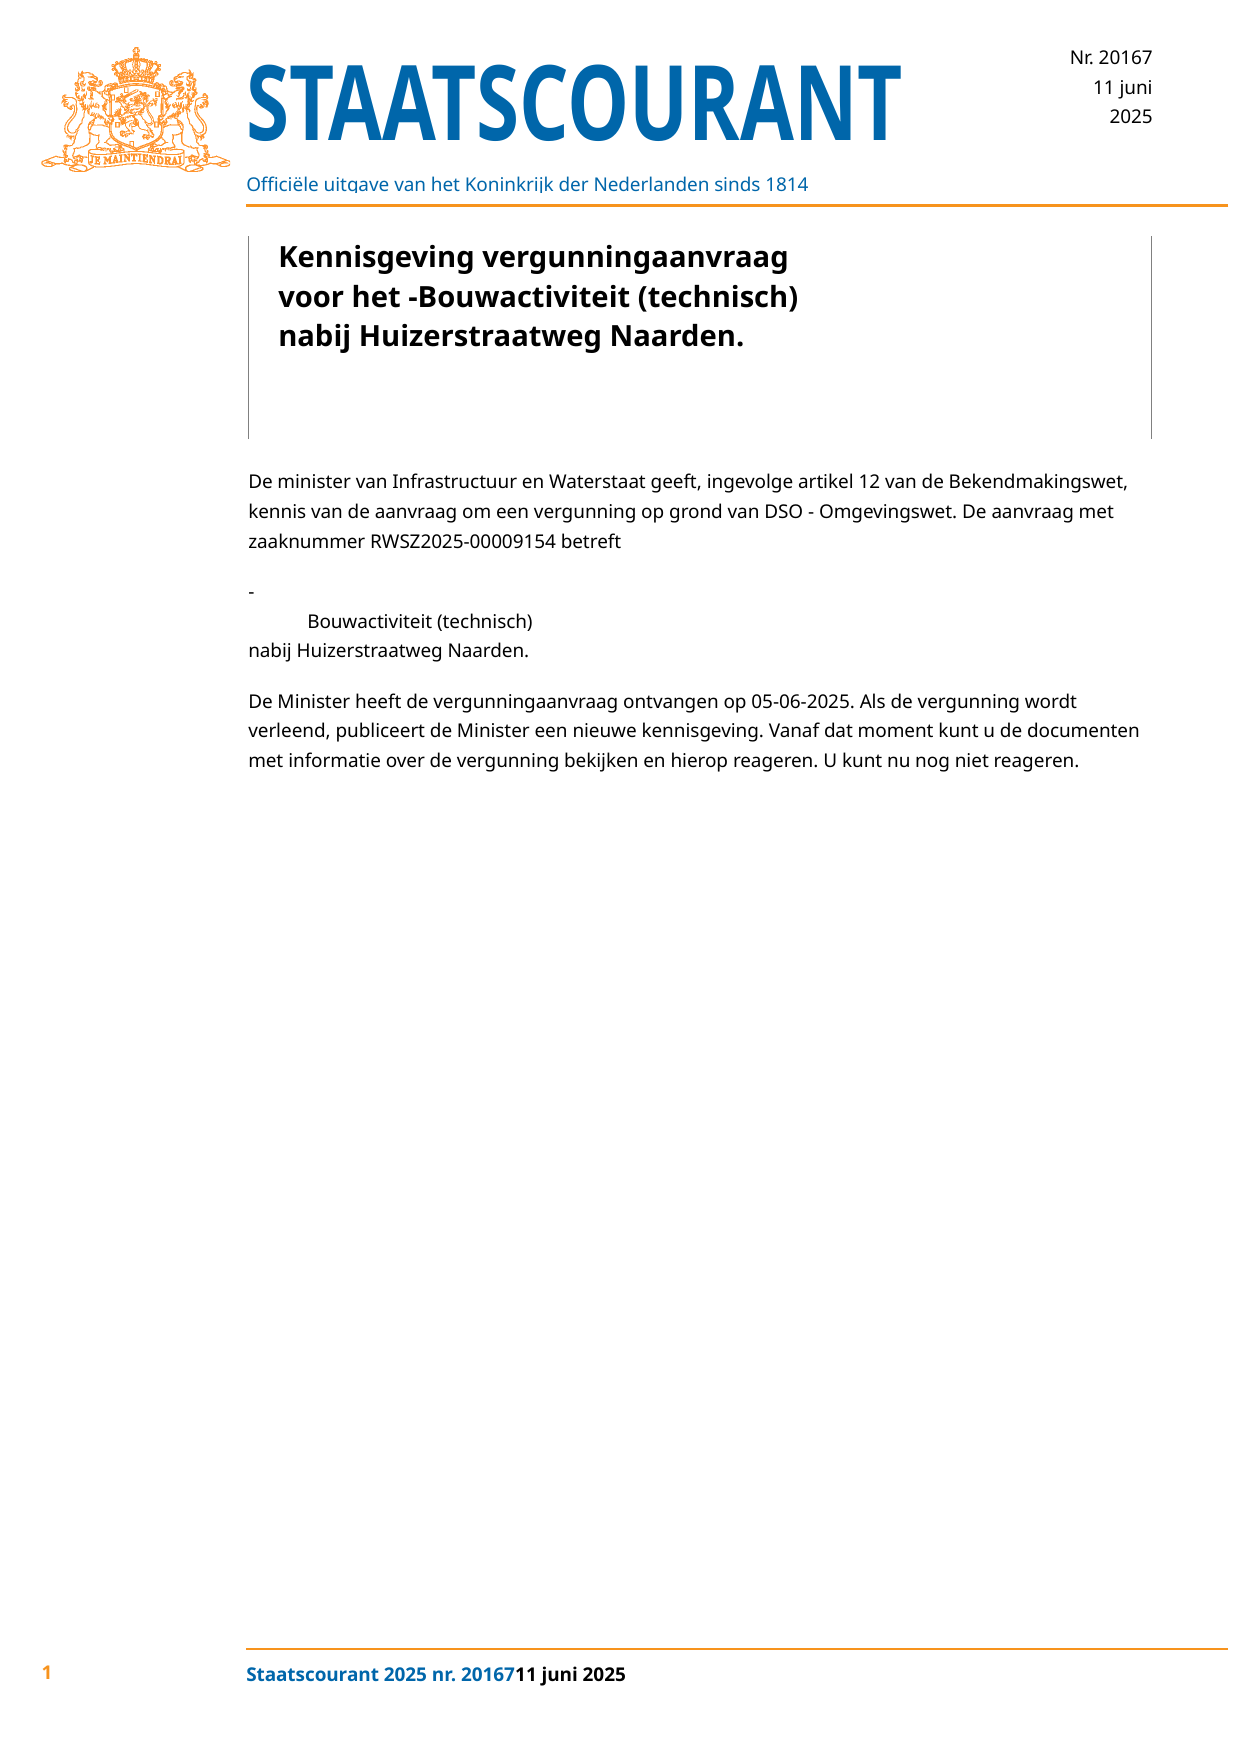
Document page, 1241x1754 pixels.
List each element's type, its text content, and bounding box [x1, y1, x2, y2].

picture [912, 236, 1090, 414]
text De Minister heeft de vergunningaanvraag ontvangen op 05-06-2025. Als de vergunning wordt verleend, publiceert de Minister een nieuwe kennisgeving. Vanaf dat moment kunt u de documenten met informatie over de vergunning bekijken en hierop reageren. U kunt nu nog niet reageren. [248, 688, 1152, 773]
list Bouwactiviteit (technisch) [248, 608, 1152, 633]
table_header Kennisgeving vergunningaanvraag voor het -Bouwactiviteit (technisch) nabij Huizerstraatweg Naarden. [249, 236, 850, 439]
table_header [1090, 236, 1151, 413]
table_header [850, 414, 1151, 439]
table_header [850, 236, 912, 413]
text nabij Huizerstraatweg Naarden. [248, 637, 1152, 663]
text De minister van Infrastructuur en Waterstaat geeft, ingevolge artikel 12 van de Bekendmakingswet, kennis van de aanvraag om een vergunning op grond van DSO - Omgevingswet. De aanvraag met zaaknummer RWSZ2025-00009154 betreft [248, 469, 1152, 553]
picture [41, 47, 231, 172]
